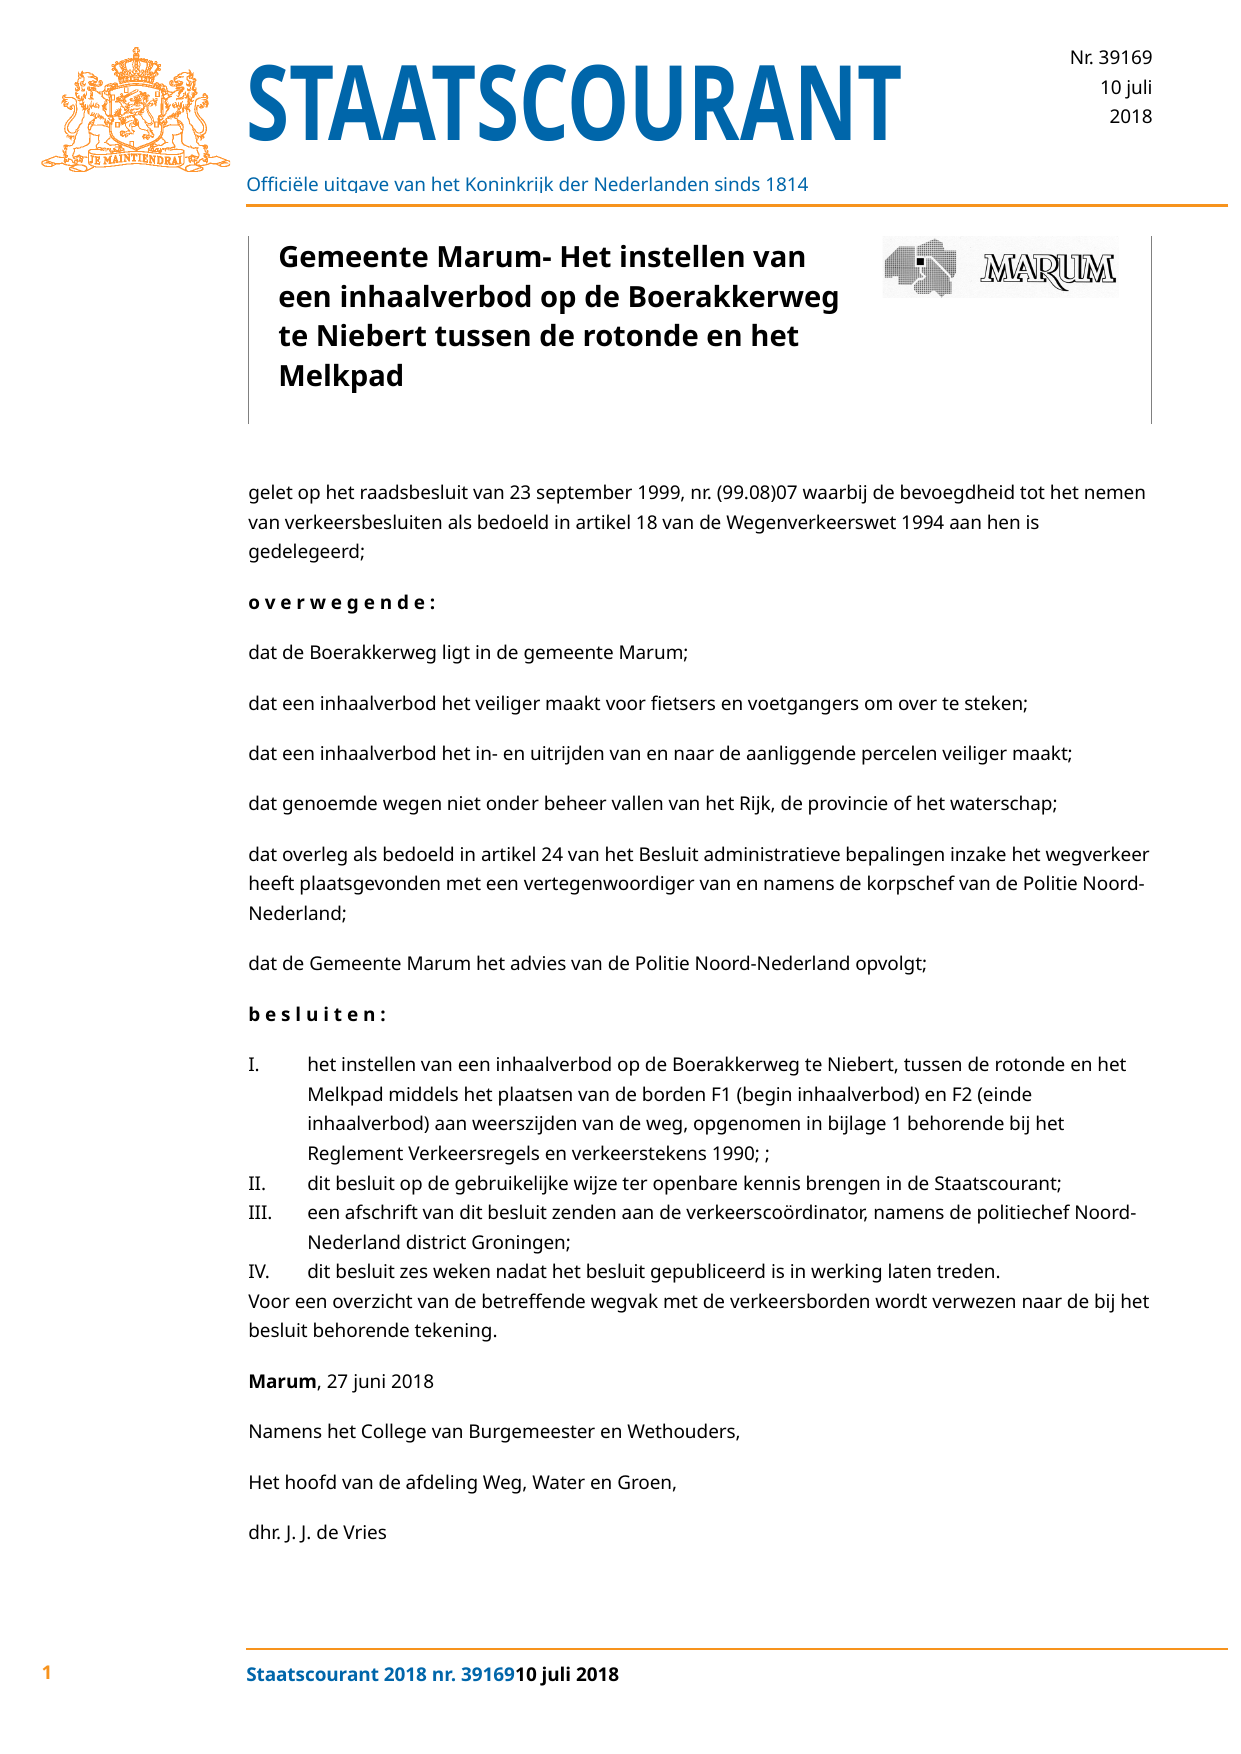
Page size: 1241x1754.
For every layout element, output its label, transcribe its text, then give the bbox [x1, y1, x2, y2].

text Het hoofd van de afdeling Weg, Water en Groen, [248, 1469, 1152, 1495]
list dit besluit op de gebruikelijke wijze ter openbare kennis brengen in de Staatscourant; [248, 1170, 1152, 1196]
picture [41, 47, 231, 172]
text gelet op het raadsbesluit van 23 september 1999, nr. (99.08)07 waarbij de bevoegdheid tot het nemen van verkeersbesluiten als bedoeld in artikel 18 van de Wegenverkeerswet 1994 aan hen is gedelegeerd; [248, 479, 1152, 564]
list het instellen van een inhaalverbod op de Boerakkerweg te Niebert, tussen de rotonde en het Melkpad middels het plaatsen van de borden F1 (begin inhaalverbod) en F2 (einde inhaalverbod) aan weerszijden van de weg, opgenomen in bijlage 1 behorende bij het Reglement Verkeersregels en verkeerstekens 1990; ; [248, 1051, 1152, 1166]
text Marum, 27 juni 2018 [248, 1368, 1152, 1394]
text dat een inhaalverbod het veiliger maakt voor fietsers en voetgangers om over te steken; [248, 690, 1152, 716]
table_header [850, 236, 1151, 424]
list dit besluit zes weken nadat het besluit gepubliceerd is in werking laten treden. [248, 1258, 1152, 1284]
text Voor een overzicht van de betreffende wegvak met de verkeersborden wordt verwezen naar de bij het besluit behorende tekening. [248, 1288, 1152, 1343]
text b e s l u i t e n : [248, 1001, 1152, 1027]
list een afschrift van dit besluit zenden aan de verkeerscoördinator, namens de politiechef Noord-Nederland district Groningen; [248, 1199, 1152, 1255]
text dat de Gemeente Marum het advies van de Politie Noord-Nederland opvolgt; [248, 951, 1152, 976]
text dhr. J. J. de Vries [248, 1519, 1152, 1545]
text dat genoemde wegen niet onder beheer vallen van het Rijk, de provincie of het waterschap; [248, 791, 1152, 816]
picture [882, 236, 1119, 298]
text dat een inhaalverbod het in- en uitrijden van en naar de aanliggende percelen veiliger maakt; [248, 740, 1152, 766]
text dat de Boerakkerweg ligt in de gemeente Marum; [248, 639, 1152, 665]
text Namens het College van Burgemeester en Wethouders, [248, 1418, 1152, 1444]
table_header Gemeente Marum- Het instellen van een inhaalverbod op de Boerakkerweg te Niebert tussen de rotonde en het Melkpad [249, 236, 850, 424]
text o v e r w e g e n d e : [248, 589, 1152, 615]
text dat overleg als bedoeld in artikel 24 van het Besluit administratieve bepalingen inzake het wegverkeer heeft plaatsgevonden met een vertegenwoordiger van en namens de korpschef van de Politie Noord-Nederland; [248, 841, 1152, 926]
